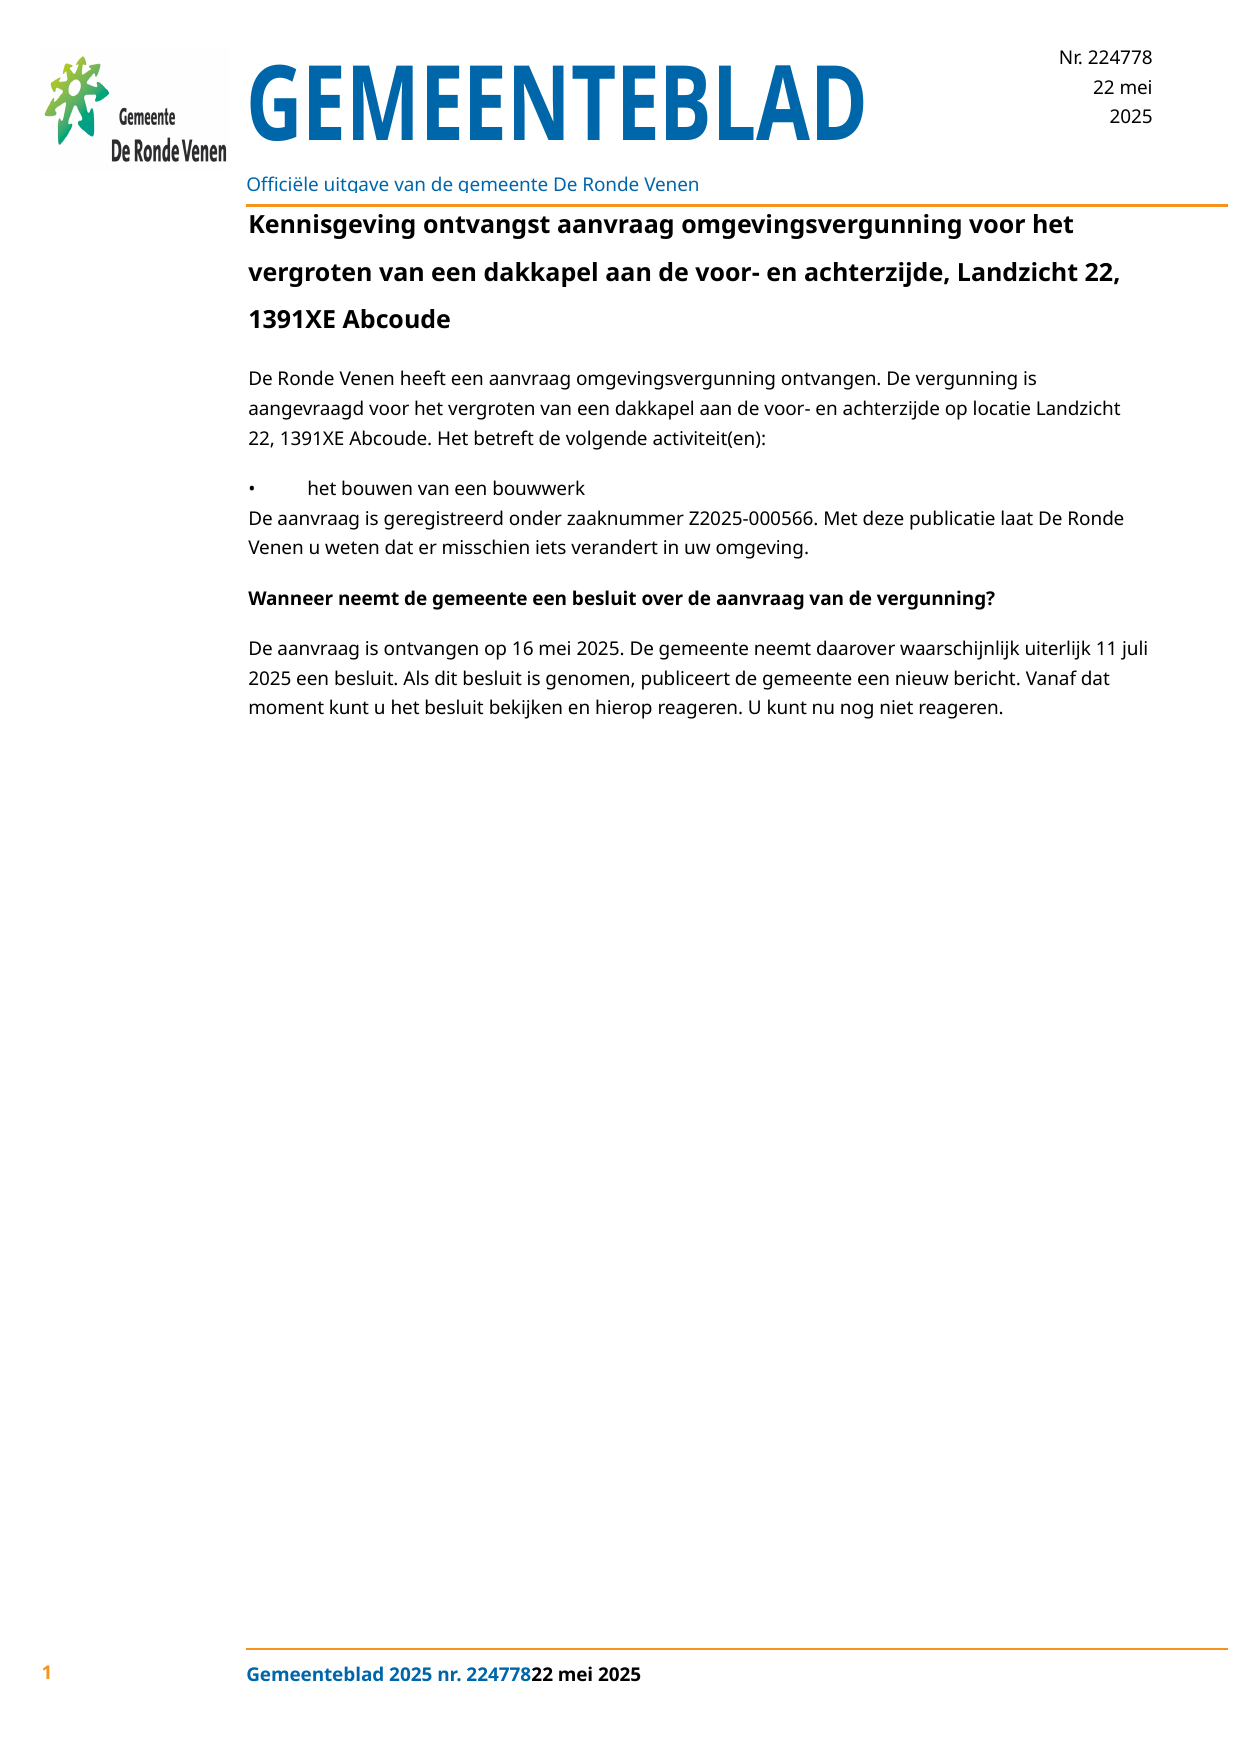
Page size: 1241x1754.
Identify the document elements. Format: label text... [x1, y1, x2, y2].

text Kennisgeving ontvangst aanvraag omgevingsvergunning voor het vergroten van een dakkapel aan de voor- en achterzijde, Landzicht 22, 1391XE Abcoude [248, 207, 1152, 336]
picture [41, 47, 231, 172]
text De aanvraag is geregistreerd onder zaaknummer Z2025-000566. Met deze publicatie laat De Ronde Venen u weten dat er misschien iets verandert in uw omgeving. [248, 505, 1152, 560]
text De aanvraag is ontvangen op 16 mei 2025. De gemeente neemt daarover waarschijnlijk uiterlijk 11 juli 2025 een besluit. Als dit besluit is genomen, publiceert de gemeente een nieuw bericht. Vanaf dat moment kunt u het besluit bekijken en hierop reageren. U kunt nu nog niet reageren. [248, 635, 1152, 720]
text Wanneer neemt de gemeente een besluit over de aanvraag van de vergunning? [248, 585, 1152, 610]
list het bouwen van een bouwwerk [248, 475, 1152, 501]
text De Ronde Venen heeft een aanvraag omgevingsvergunning ontvangen. De vergunning is aangevraagd voor het vergroten van een dakkapel aan de voor- en achterzijde op locatie Landzicht 22, 1391XE Abcoude. Het betreft de volgende activiteit(en): [248, 366, 1152, 450]
